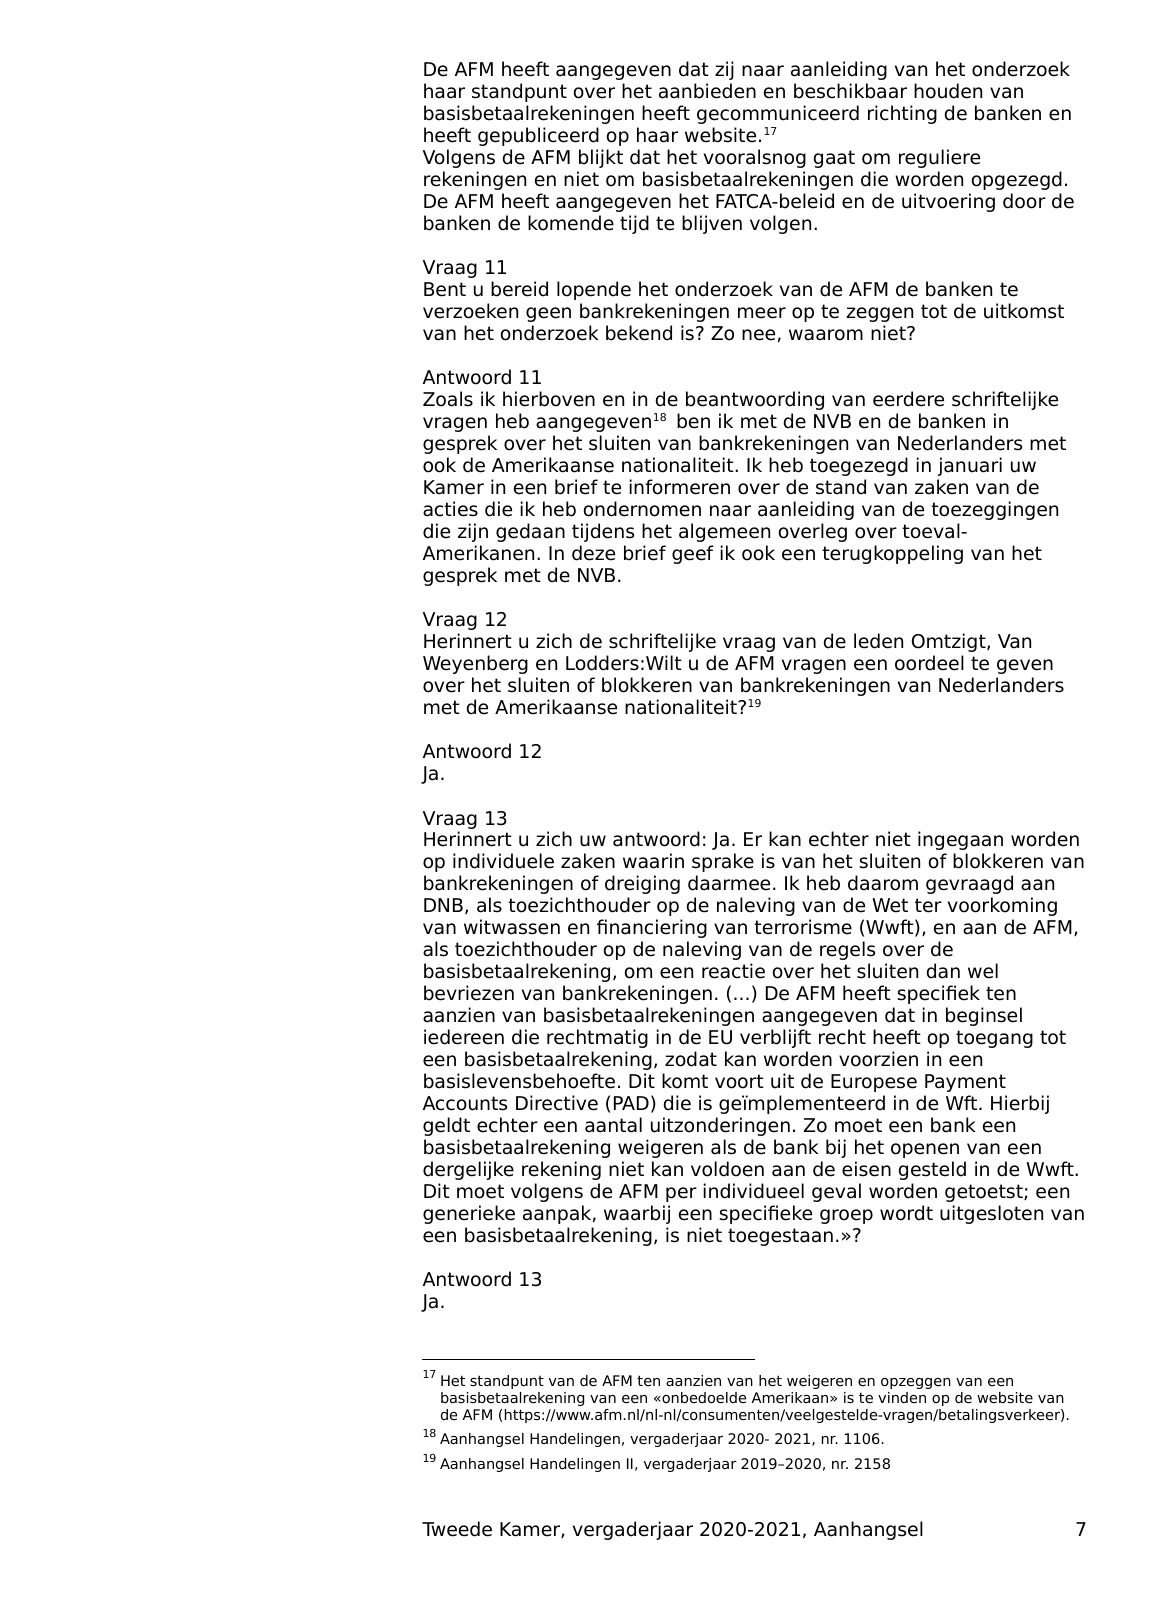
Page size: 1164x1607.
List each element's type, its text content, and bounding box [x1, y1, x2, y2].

text Ja. [422, 763, 1087, 785]
text Aanhangsel Handelingen II, vergaderjaar 2019–2020, nr. 2158 [422, 1452, 1087, 1474]
text De AFM heeft aangegeven dat zij naar aanleiding van het onderzoek haar standpunt over het aanbieden en beschikbaar houden van basisbetaalrekeningen heeft gecommuniceerd richting de banken en heeft gepubliceerd op haar website. [422, 59, 1087, 147]
text Bent u bereid lopende het onderzoek van de AFM de banken te verzoeken geen bankrekeningen meer op te zeggen tot de uitkomst van het onderzoek bekend is? Zo nee, waarom niet? [422, 279, 1087, 345]
text Aanhangsel Handelingen, vergaderjaar 2020- 2021, nr. 1106. [422, 1427, 1087, 1449]
text Herinnert u zich uw antwoord: Ja. Er kan echter niet ingegaan worden op individuele zaken waarin sprake is van het sluiten of blokkeren van bankrekeningen of dreiging daarmee. Ik heb daarom gevraagd aan DNB, als toezichthouder op de naleving van de Wet ter voorkoming van witwassen en financiering van terrorisme (Wwft), en aan de AFM, als toezichthouder op de naleving van de regels over de basisbetaalrekening, om een reactie over het sluiten dan wel bevriezen van bankrekeningen. (...) De AFM heeft specifiek ten aanzien van basisbetaalrekeningen aangegeven dat in beginsel iedereen die rechtmatig in de EU verblijft recht heeft op toegang tot een basisbetaalrekening, zodat kan worden voorzien in een basislevensbehoefte. Dit komt voort uit de Europese Payment Accounts Directive (PAD) die is geïmplementeerd in de Wft. Hierbij geldt echter een aantal uitzonderingen. Zo moet een bank een basisbetaalrekening weigeren als de bank bij het openen van een dergelijke rekening niet kan voldoen aan de eisen gesteld in de Wwft. Dit moet volgens de AFM per individueel geval worden getoetst; een generieke aanpak, waarbij een specifieke groep wordt uitgesloten van een basisbetaalrekening, is niet toegestaan.»? [422, 829, 1087, 1247]
text Zoals ik hierboven en in de beantwoording van eerdere schriftelijke vragen heb aangegeven ben ik met de NVB en de banken in gesprek over het sluiten van bankrekeningen van Nederlanders met ook de Amerikaanse nationaliteit. Ik heb toegezegd in januari uw Kamer in een brief te informeren over de stand van zaken van de acties die ik heb ondernomen naar aanleiding van de toezeggingen die zijn gedaan tijdens het algemeen overleg over toeval-Amerikanen. In deze brief geef ik ook een terugkoppeling van het gesprek met de NVB. [422, 389, 1087, 587]
text Vraag 11 [422, 257, 1087, 279]
text Volgens de AFM blijkt dat het vooralsnog gaat om reguliere rekeningen en niet om basisbetaalrekeningen die worden opgezegd. De AFM heeft aangegeven het FATCA-beleid en de uitvoering door de banken de komende tijd te blijven volgen. [422, 147, 1087, 235]
text Vraag 12 [422, 609, 1087, 631]
text Vraag 13 [422, 807, 1087, 829]
text Herinnert u zich de schriftelijke vraag van de leden Omtzigt, Van Weyenberg en Lodders:Wilt u de AFM vragen een oordeel te geven over het sluiten of blokkeren van bankrekeningen van Nederlanders met de Amerikaanse nationaliteit? [422, 631, 1087, 719]
text Antwoord 13 [422, 1269, 1087, 1291]
text Ja. [422, 1291, 1087, 1313]
text Het standpunt van de AFM ten aanzien van het weigeren en opzeggen van een basisbetaalrekening van een «onbedoelde Amerikaan» is te vinden op de website van de AFM (https://www.afm.nl/nl-nl/consumenten/veelgestelde-vragen/betalingsverkeer). [422, 1368, 1087, 1424]
text Antwoord 11 [422, 367, 1087, 389]
text Antwoord 12 [422, 741, 1087, 763]
